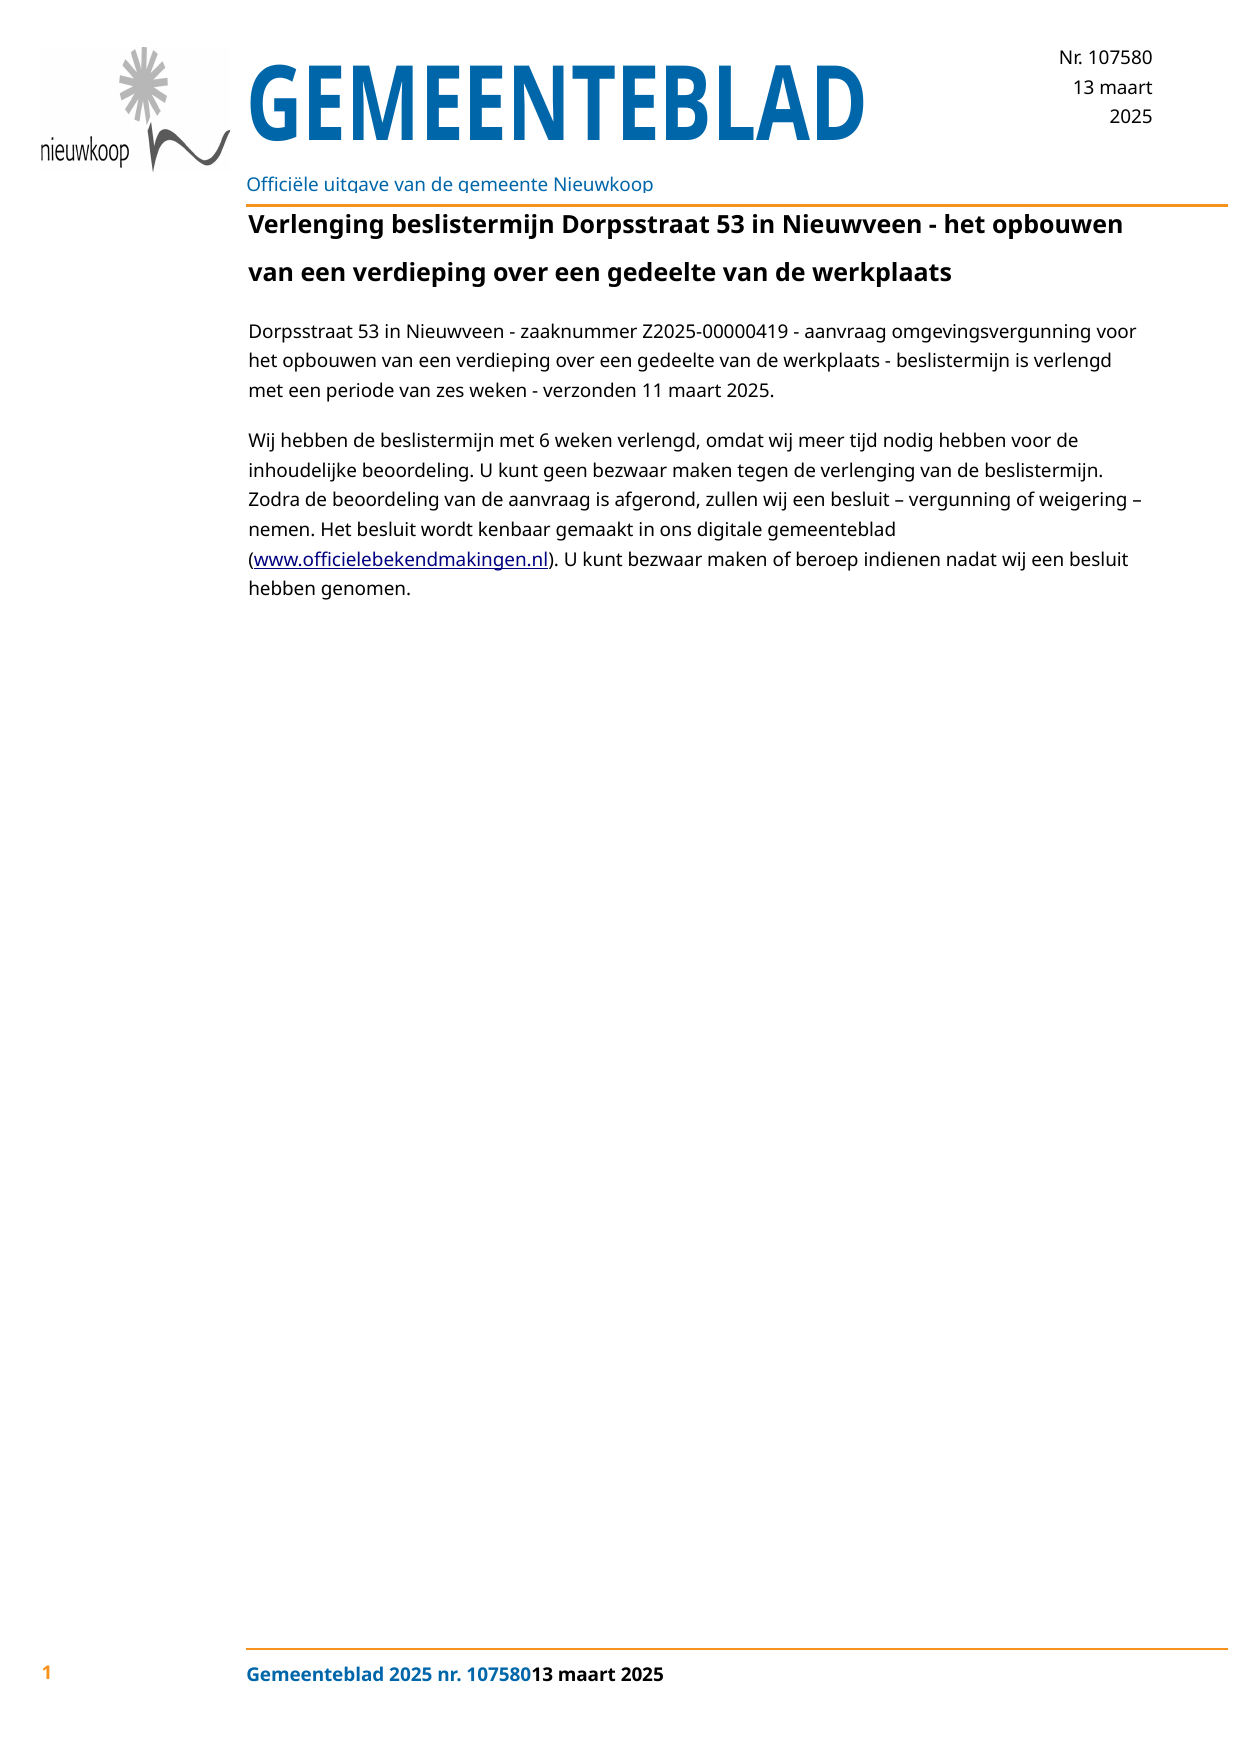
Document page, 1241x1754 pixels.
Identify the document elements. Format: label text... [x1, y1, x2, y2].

picture [41, 47, 231, 172]
text Dorpsstraat 53 in Nieuwveen - zaaknummer Z2025-00000419 - aanvraag omgevingsvergunning voor het opbouwen van een verdieping over een gedeelte van de werkplaats - beslistermijn is verlengd met een periode van zes weken - verzonden 11 maart 2025. [248, 318, 1152, 403]
text Wij hebben de beslistermijn met 6 weken verlengd, omdat wij meer tijd nodig hebben voor de inhoudelijke beoordeling. U kunt geen bezwaar maken tegen de verlenging van de beslistermijn. Zodra de beoordeling van de aanvraag is afgerond, zullen wij een besluit – vergunning of weigering – nemen. Het besluit wordt kenbaar gemaakt in ons digitale gemeenteblad (www.officielebekendmakingen.nl). U kunt bezwaar maken of beroep indienen nadat wij een besluit hebben genomen. [248, 427, 1152, 601]
text Verlenging beslistermijn Dorpsstraat 53 in Nieuwveen - het opbouwen van een verdieping over een gedeelte van de werkplaats [248, 207, 1152, 288]
